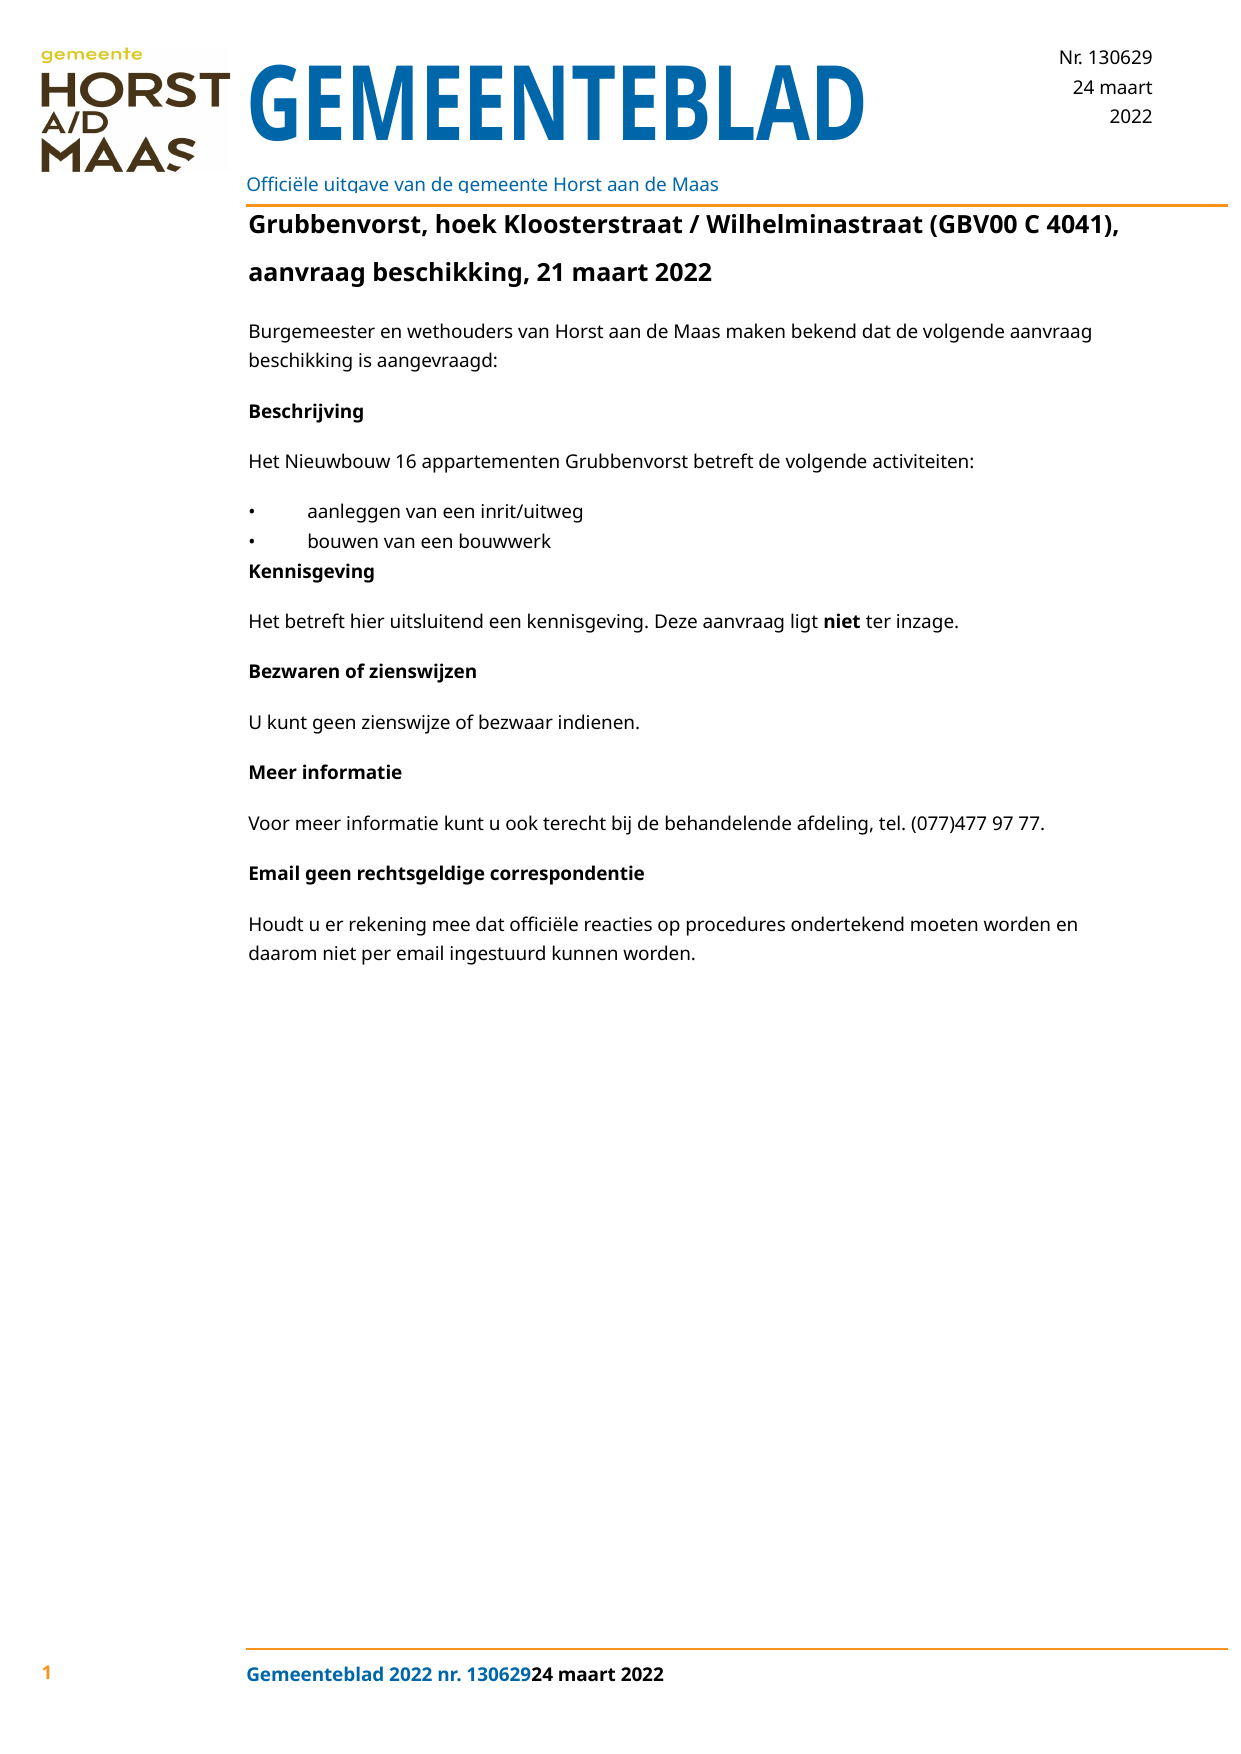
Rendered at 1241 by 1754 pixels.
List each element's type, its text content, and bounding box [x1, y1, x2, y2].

text Meer informatie [248, 759, 1152, 785]
picture [41, 47, 231, 172]
text Email geen rechtsgeldige correspondentie [248, 860, 1152, 886]
text Houdt u er rekening mee dat officiële reacties op procedures ondertekend moeten worden en daarom niet per email ingestuurd kunnen worden. [248, 911, 1152, 966]
text Bezwaren of zienswijzen [248, 659, 1152, 684]
text Burgemeester en wethouders van Horst aan de Maas maken bekend dat de volgende aanvraag beschikking is aangevraagd: [248, 318, 1152, 373]
list bouwen van een bouwwerk [248, 528, 1152, 554]
text Het betreft hier uitsluitend een kennisgeving. Deze aanvraag ligt niet ter inzage. [248, 608, 1152, 634]
text U kunt geen zienswijze of bezwaar indienen. [248, 709, 1152, 735]
text Grubbenvorst, hoek Kloosterstraat / Wilhelminastraat (GBV00 C 4041), aanvraag beschikking, 21 maart 2022 [248, 207, 1152, 288]
text Kennisgeving [248, 558, 1152, 584]
text Het Nieuwbouw 16 appartementen Grubbenvorst betreft de volgende activiteiten: [248, 448, 1152, 474]
text Voor meer informatie kunt u ook terecht bij de behandelende afdeling, tel. (077)477 97 77. [248, 810, 1152, 836]
list aanleggen van een inrit/uitweg [248, 499, 1152, 524]
text Beschrijving [248, 398, 1152, 424]
